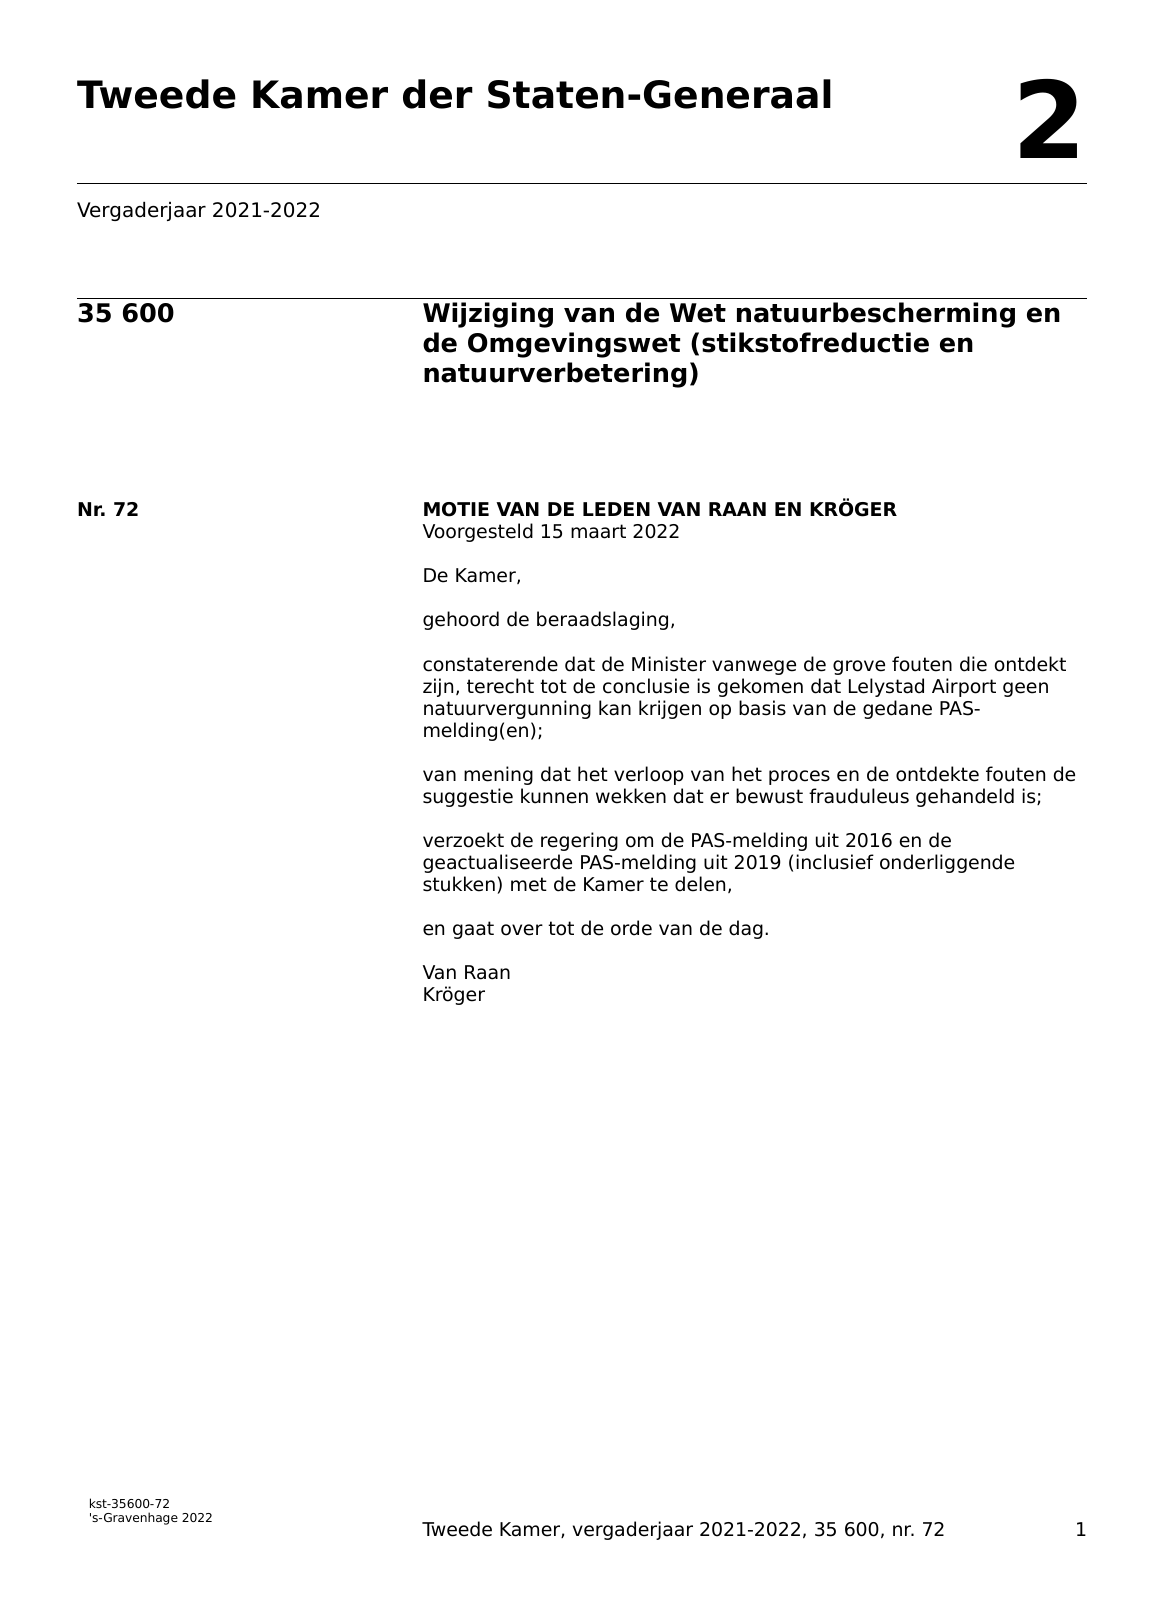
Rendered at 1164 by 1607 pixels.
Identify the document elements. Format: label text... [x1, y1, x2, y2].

text verzoekt de regering om de PAS-melding uit 2016 en de geactualiseerde PAS-melding uit 2019 (inclusief onderliggende stukken) met de Kamer te delen, [422, 830, 1087, 896]
text Kröger [422, 984, 1087, 1006]
text 's-Gravenhage 2022 [88, 1511, 323, 1525]
text Van Raan [422, 962, 1087, 984]
text van mening dat het verloop van het proces en de ontdekte fouten de suggestie kunnen wekken dat er bewust frauduleus gehandeld is; [422, 764, 1087, 808]
table_header 2 [886, 59, 1087, 183]
text en gaat over tot de orde van de dag. [422, 918, 1087, 940]
text gehoord de beraadslaging, [422, 609, 1087, 631]
text kst-35600-72 [88, 1497, 323, 1511]
table_header Tweede Kamer der Staten-Generaal [77, 59, 886, 183]
text De Kamer, [422, 565, 1087, 587]
text Voorgesteld 15 maart 2022 [422, 521, 1087, 543]
table_cell Vergaderjaar 2021-2022 [77, 184, 1087, 298]
subtitle 35 600 Wijziging van de Wet natuurbescherming en de Omgevingswet (stikstofreductie en natuurverbetering) [77, 299, 1087, 388]
subtitle Nr. 72 MOTIE VAN DE LEDEN VAN RAAN EN KRÖGER [77, 499, 1087, 521]
text constaterende dat de Minister vanwege de grove fouten die ontdekt zijn, terecht tot de conclusie is gekomen dat Lelystad Airport geen natuurvergunning kan krijgen op basis van de gedane PAS-melding(en); [422, 653, 1087, 741]
